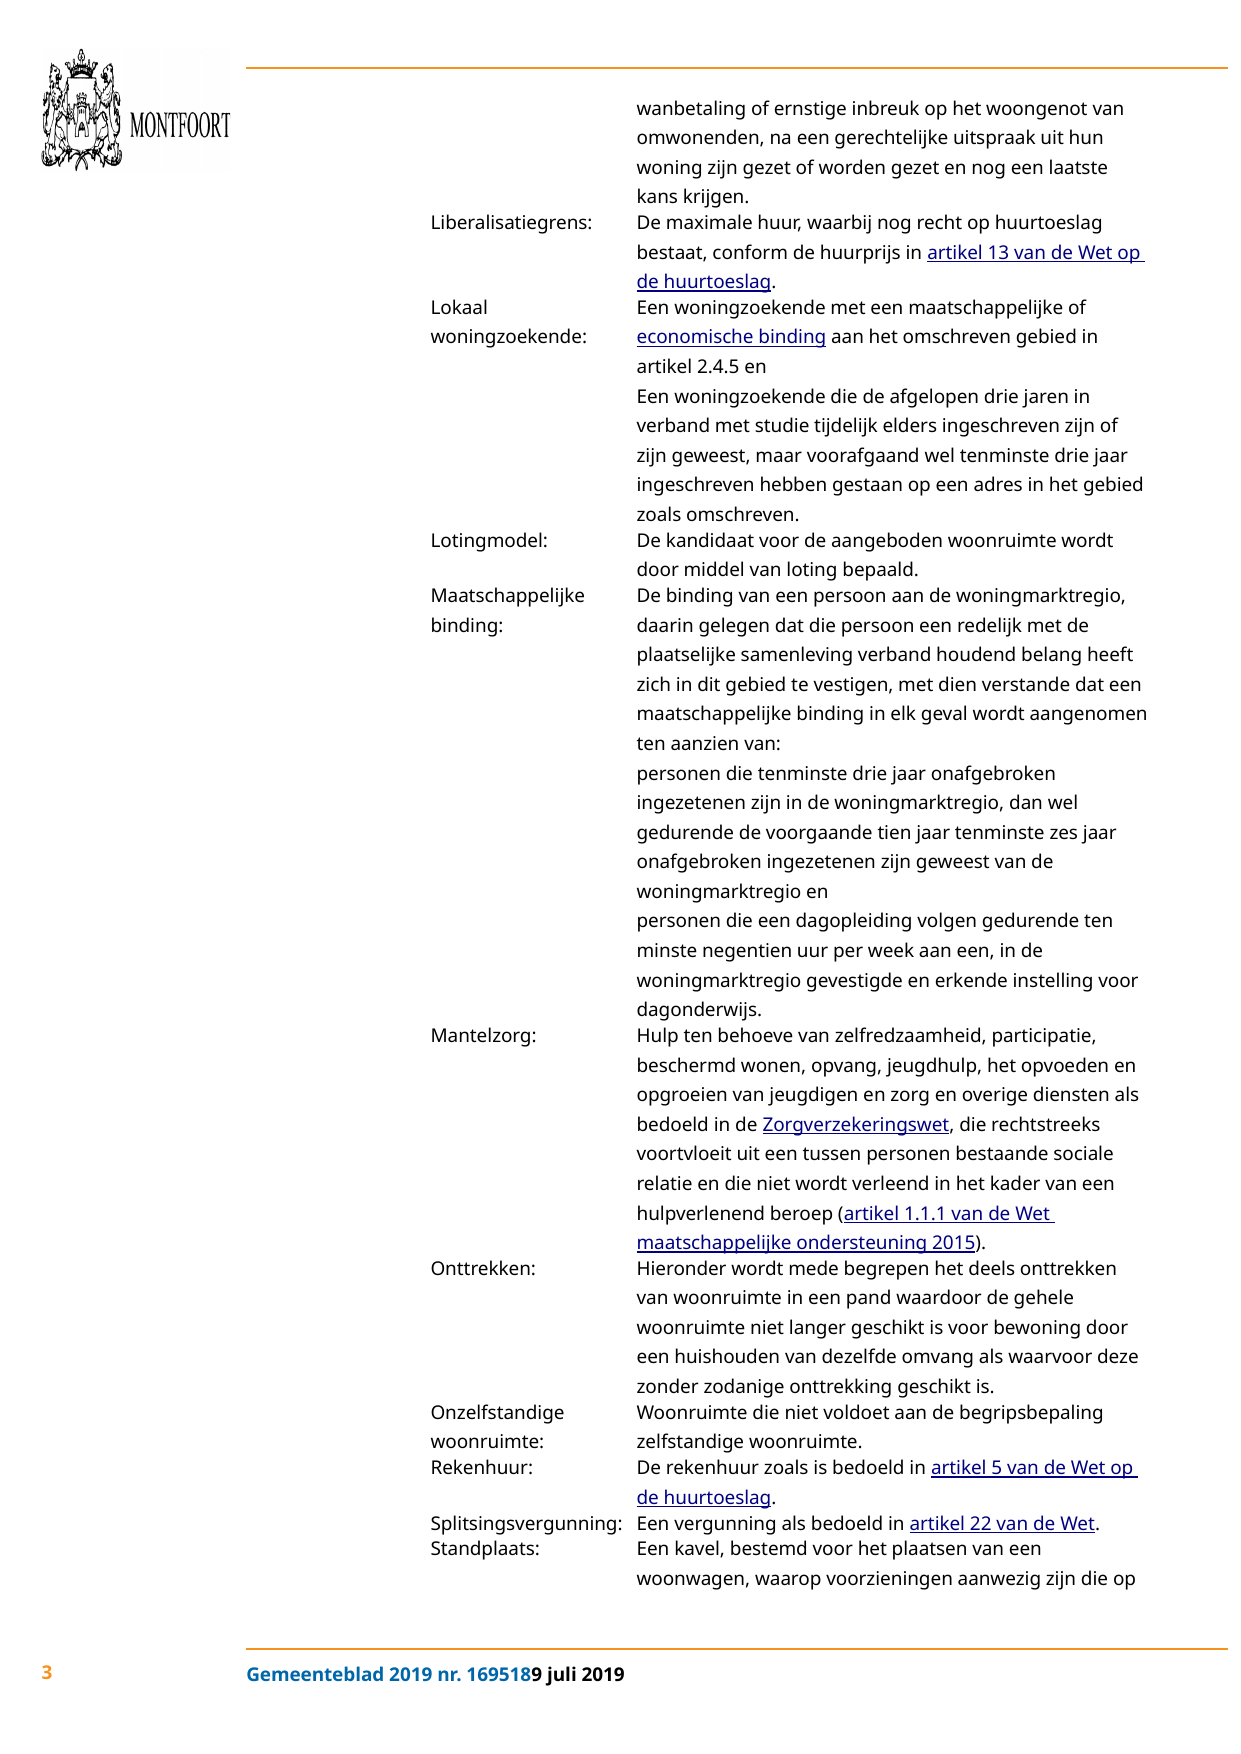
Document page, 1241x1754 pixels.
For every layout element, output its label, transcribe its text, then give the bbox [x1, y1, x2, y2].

table_cell De kandidaat voor de aangeboden woonruimte wordt door middel van loting bepaald. [636, 527, 1152, 582]
table_cell De binding van een persoon aan de woningmarktregio, daarin gelegen dat die persoon een redelijk met de plaatselijke samenleving verband houdend belang heeft zich in dit gebied te vestigen, met dien verstande dat een maatschappelijke binding in elk geval wordt aangenomen ten aanzien van: personen die tenminste drie jaar onafgebroken ingezetenen zijn in de woningmarktregio, dan wel gedurende de voorgaande tien jaar tenminste zes jaar onafgebroken ingezetenen zijn geweest van de woningmarktregio en personen die een dagopleiding volgen gedurende ten minste negentien uur per week aan een, in de woningmarktregio gevestigde en erkende instelling voor dagonderwijs. [636, 582, 1152, 1022]
table_cell [248, 209, 430, 294]
table_cell Lokaal woningzoekende: [430, 294, 636, 527]
table_cell Een woningzoekende met een maatschappelijke of economische binding aan het omschreven gebied in artikel 2.4.5 en Een woningzoekende die de afgelopen drie jaren in verband met studie tijdelijk elders ingeschreven zijn of zijn geweest, maar voorafgaand wel tenminste drie jaar ingeschreven hebben gestaan op een adres in het gebied zoals omschreven. [636, 294, 1152, 527]
table_cell [248, 582, 430, 1022]
table_cell [248, 294, 430, 527]
picture [41, 47, 231, 172]
table_cell [248, 1022, 430, 1255]
table_cell Onttrekken: [430, 1255, 636, 1399]
table_cell [248, 95, 430, 209]
table_cell [248, 1454, 430, 1510]
table_cell Mantelzorg: [430, 1022, 636, 1255]
table_cell Een vergunning als bedoeld in artikel 22 van de Wet. [636, 1510, 1152, 1535]
table_cell Standplaats: [430, 1535, 636, 1591]
table_cell [248, 1535, 430, 1591]
table_cell Hieronder wordt mede begrepen het deels onttrekken van woonruimte in een pand waardoor de gehele woonruimte niet langer geschikt is voor bewoning door een huishouden van dezelfde omvang als waarvoor deze zonder zodanige onttrekking geschikt is. [636, 1255, 1152, 1399]
table_cell Rekenhuur: [430, 1454, 636, 1510]
table_cell Onzelfstandige woonruimte: [430, 1399, 636, 1454]
table_cell De maximale huur, waarbij nog recht op huurtoeslag bestaat, conform de huurprijs in artikel 13 van de Wet op de huurtoeslag. [636, 209, 1152, 294]
table_cell Woonruimte die niet voldoet aan de begripsbepaling zelfstandige woonruimte. [636, 1399, 1152, 1454]
table_cell [248, 1255, 430, 1399]
table_cell [248, 1510, 430, 1535]
table_cell [248, 527, 430, 582]
table_cell Een kavel, bestemd voor het plaatsen van een woonwagen, waarop voorzieningen aanwezig zijn die op [636, 1535, 1152, 1591]
table_cell Hulp ten behoeve van zelfredzaamheid, participatie, beschermd wonen, opvang, jeugdhulp, het opvoeden en opgroeien van jeugdigen en zorg en overige diensten als bedoeld in de Zorgverzekeringswet, die rechtstreeks voortvloeit uit een tussen personen bestaande sociale relatie en die niet wordt verleend in het kader van een hulpverlenend beroep (artikel 1.1.1 van de Wet maatschappelijke ondersteuning 2015). [636, 1022, 1152, 1255]
table_cell wanbetaling of ernstige inbreuk op het woongenot van omwonenden, na een gerechtelijke uitspraak uit hun woning zijn gezet of worden gezet en nog een laatste kans krijgen. [636, 95, 1152, 209]
table_cell Liberalisatiegrens: [430, 209, 636, 294]
table_cell Maatschappelijke binding: [430, 582, 636, 1022]
table_cell Splitsingsvergunning: [430, 1510, 636, 1535]
table_cell [430, 95, 636, 209]
table_cell Lotingmodel: [430, 527, 636, 582]
table_cell [248, 1399, 430, 1454]
table_cell De rekenhuur zoals is bedoeld in artikel 5 van de Wet op de huurtoeslag. [636, 1454, 1152, 1510]
